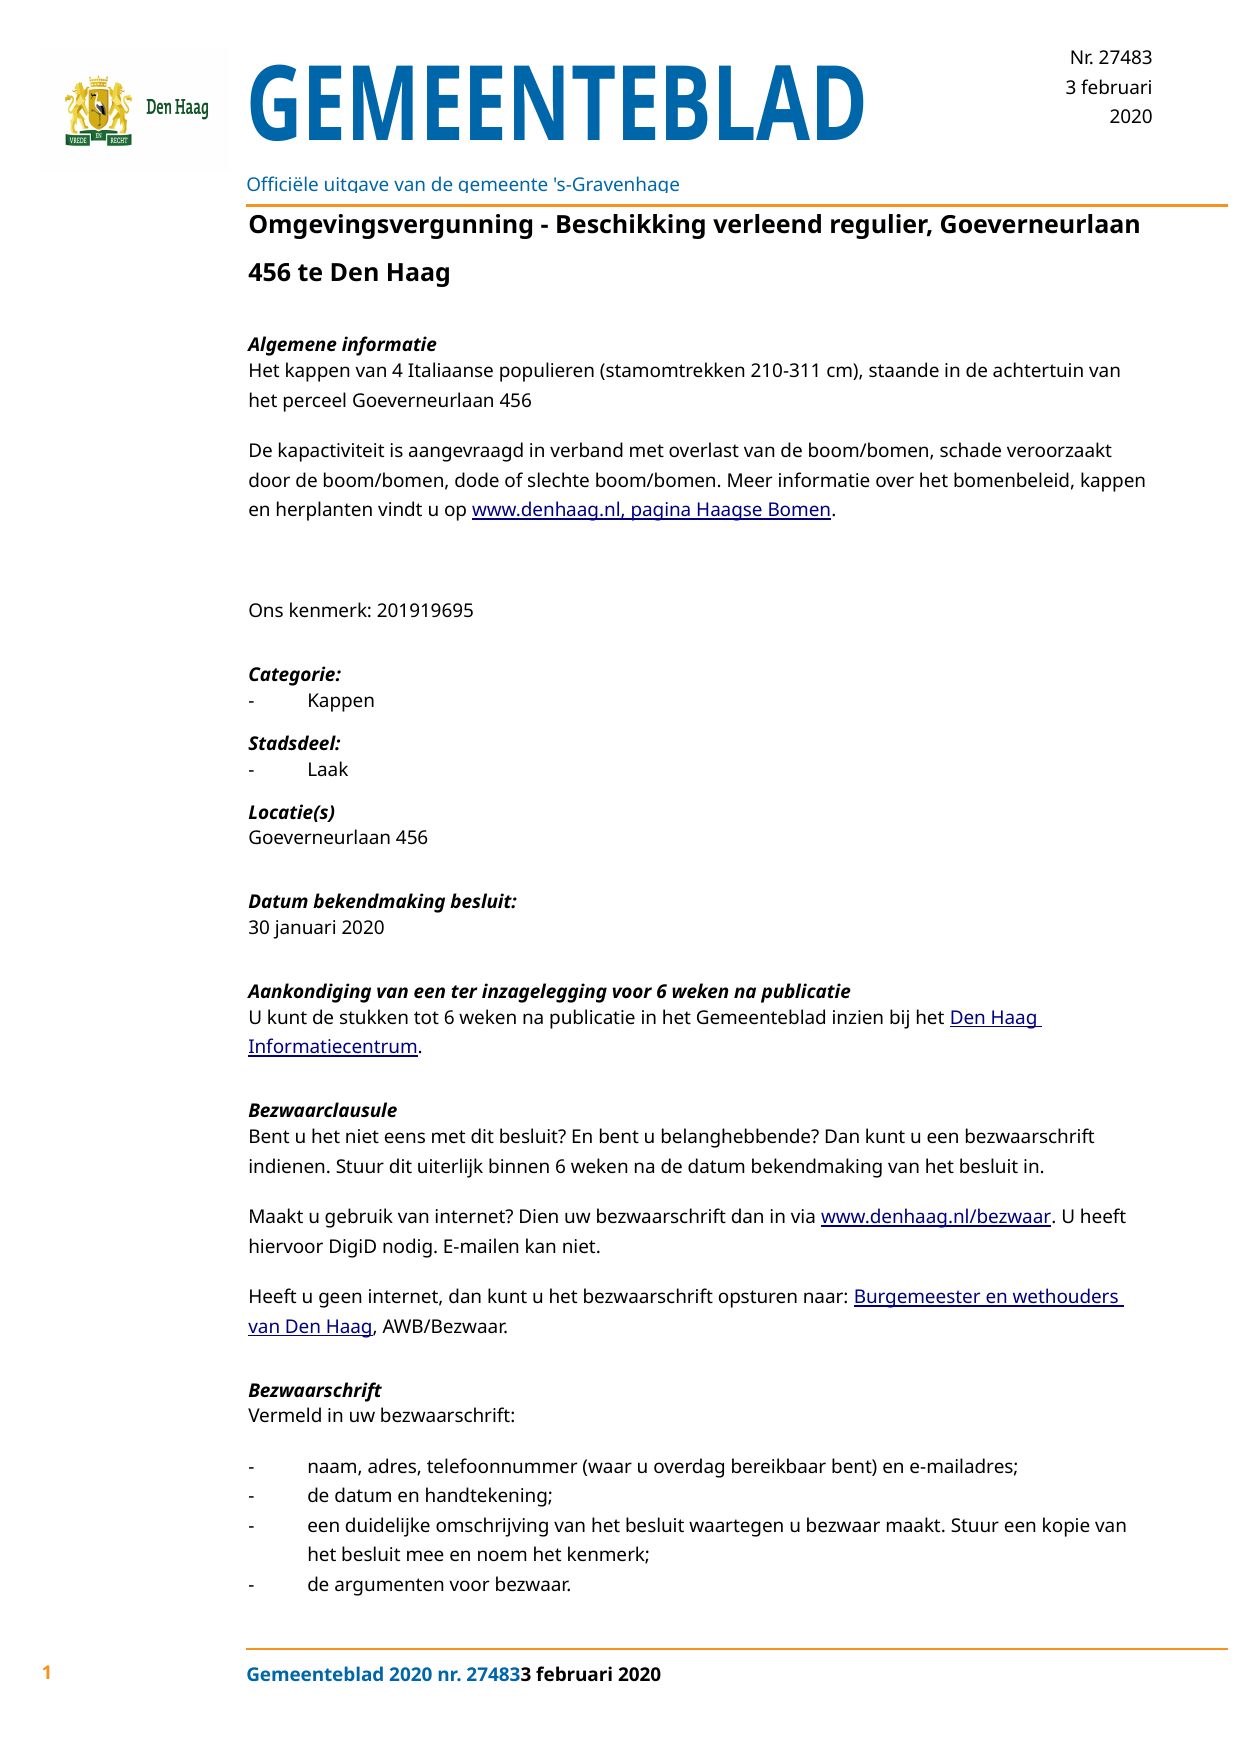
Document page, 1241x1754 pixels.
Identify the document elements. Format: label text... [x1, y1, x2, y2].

text Heeft u geen internet, dan kunt u het bezwaarschrift opsturen naar: Burgemeester en wethouders van Den Haag, AWB/Bezwaar. [248, 1283, 1152, 1338]
text 30 januari 2020 [248, 914, 1152, 940]
text Ons kenmerk: 201919695 [248, 597, 1152, 623]
list Laak [248, 756, 1152, 781]
text Omgevingsvergunning - Beschikking verleend regulier, Goeverneurlaan 456 te Den Haag [248, 207, 1152, 288]
text Aankondiging van een ter inzagelegging voor 6 weken na publicatie [248, 978, 1152, 1004]
text Categorie: [248, 661, 1152, 687]
list de argumenten voor bezwaar. [248, 1571, 1152, 1597]
text Goeverneurlaan 456 [248, 824, 1152, 850]
text Bent u het niet eens met dit besluit? En bent u belanghebbende? Dan kunt u een bezwaarschrift indienen. Stuur dit uiterlijk binnen 6 weken na de datum bekendmaking van het besluit in. [248, 1123, 1152, 1178]
text Maakt u gebruik van internet? Dien uw bezwaarschrift dan in via www.denhaag.nl/bezwaar. U heeft hiervoor DigiD nodig. E-mailen kan niet. [248, 1203, 1152, 1258]
text Locatie(s) [248, 799, 1152, 824]
list een duidelijke omschrijving van het besluit waartegen u bezwaar maakt. Stuur een kopie van het besluit mee en noem het kenmerk; [248, 1512, 1152, 1567]
text Datum bekendmaking besluit: [248, 888, 1152, 914]
list de datum en handtekening; [248, 1482, 1152, 1508]
list naam, adres, telefoonnummer (waar u overdag bereikbaar bent) en e-mailadres; [248, 1453, 1152, 1479]
text Stadsdeel: [248, 730, 1152, 756]
text De kapactiviteit is aangevraagd in verband met overlast van de boom/bomen, schade veroorzaakt door de boom/bomen, dode of slechte boom/bomen. Meer informatie over het bomenbeleid, kappen en herplanten vindt u op www.denhaag.nl, pagina Haagse Bomen. [248, 437, 1152, 522]
list Kappen [248, 687, 1152, 713]
text Vermeld in uw bezwaarschrift: [248, 1402, 1152, 1428]
text Het kappen van 4 Italiaanse populieren (stamomtrekken 210-311 cm), staande in de achtertuin van het perceel Goeverneurlaan 456 [248, 357, 1152, 412]
text Algemene informatie [248, 331, 1152, 357]
text U kunt de stukken tot 6 weken na publicatie in het Gemeenteblad inzien bij het Den Haag Informatiecentrum. [248, 1004, 1152, 1059]
text Bezwaarclausule [248, 1097, 1152, 1123]
picture [41, 47, 231, 172]
text Bezwaarschrift [248, 1377, 1152, 1402]
